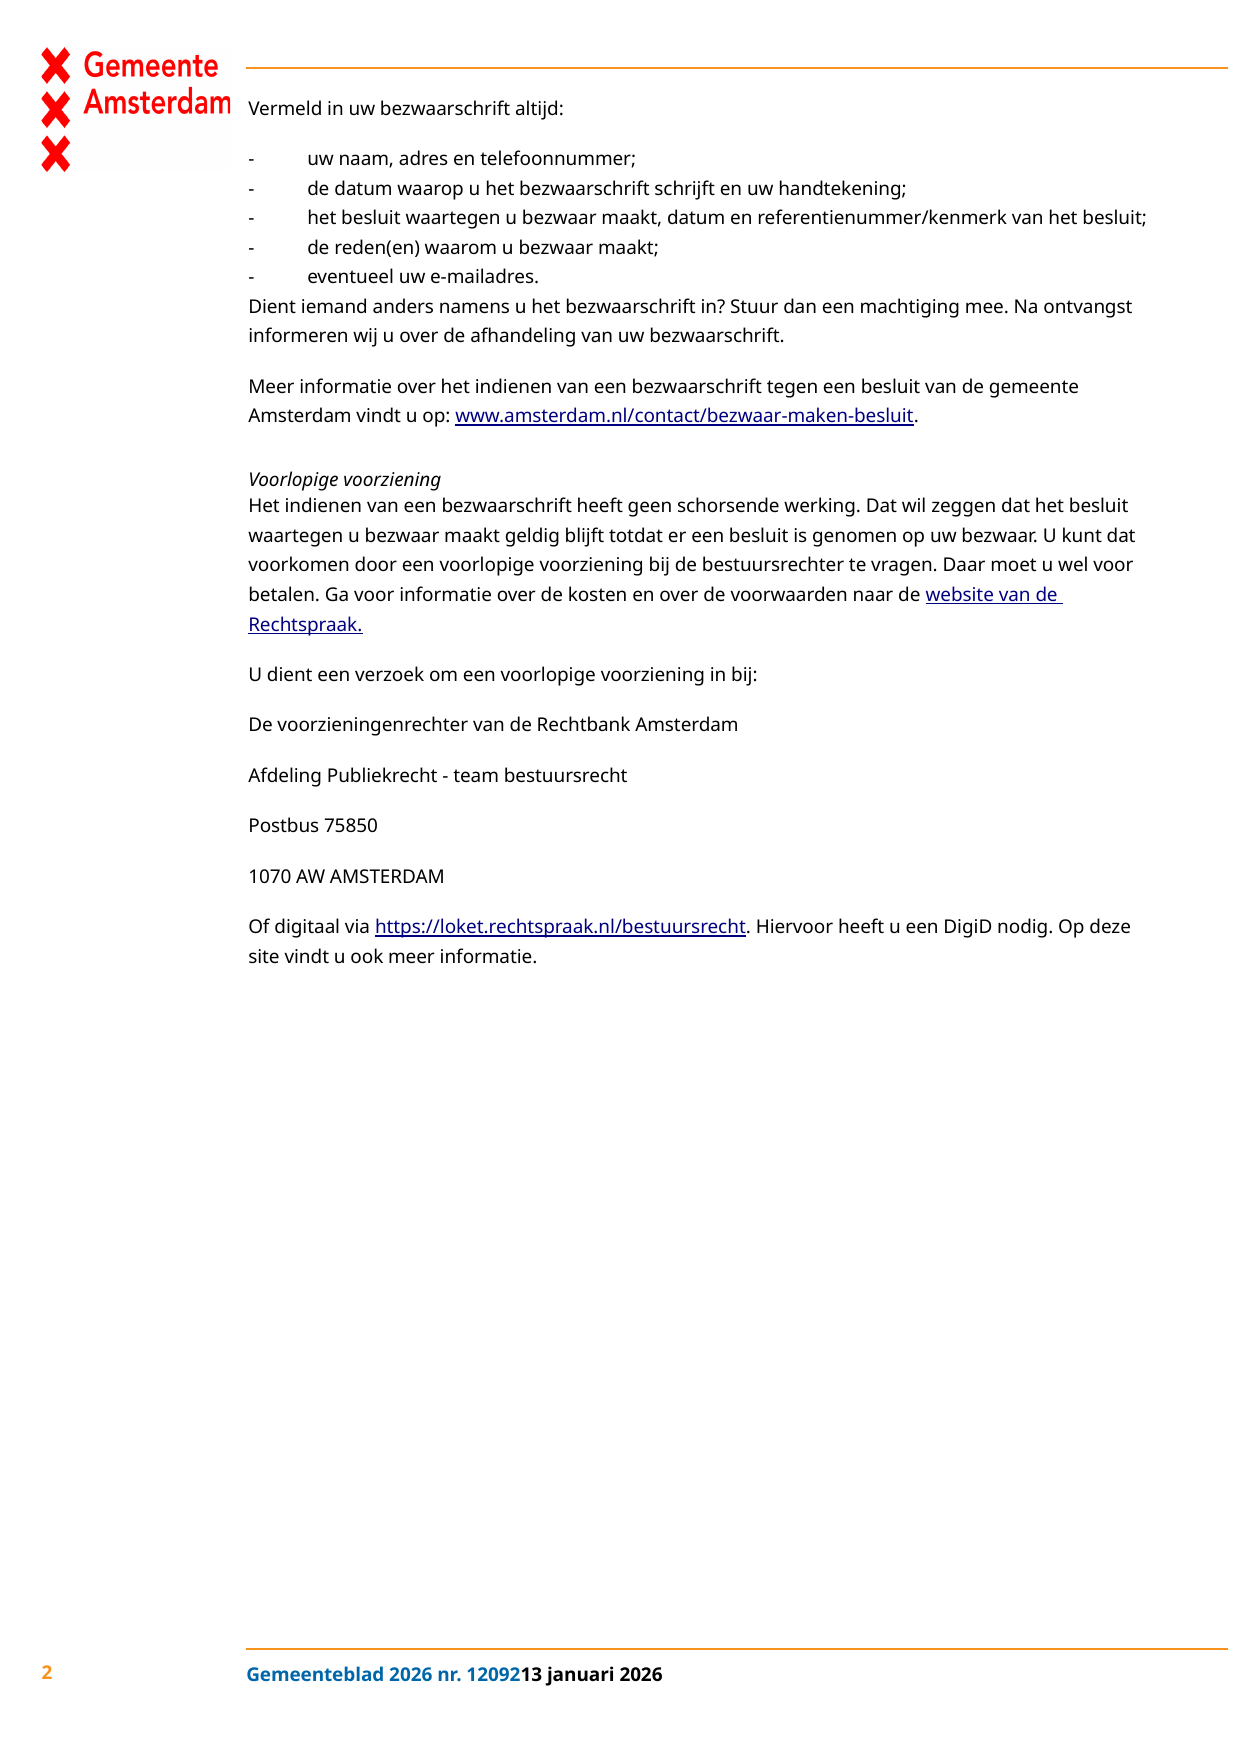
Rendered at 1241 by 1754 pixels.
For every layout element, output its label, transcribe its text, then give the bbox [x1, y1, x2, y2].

picture [41, 47, 231, 172]
list het besluit waartegen u bezwaar maakt, datum en referentienummer/kenmerk van het besluit; [248, 204, 1152, 230]
list uw naam, adres en telefoonnummer; [248, 145, 1152, 171]
list de reden(en) waarom u bezwaar maakt; [248, 234, 1152, 260]
text Het indienen van een bezwaarschrift heeft geen schorsende werking. Dat wil zeggen dat het besluit waartegen u bezwaar maakt geldig blijft totdat er een besluit is genomen op uw bezwaar. U kunt dat voorkomen door een voorlopige voorziening bij de bestuursrechter te vragen. Daar moet u wel voor betalen. Ga voor informatie over de kosten en over de voorwaarden naar de website van de Rechtspraak. [248, 492, 1152, 636]
text U dient een verzoek om een voorlopige voorziening in bij: [248, 661, 1152, 687]
text 1070 AW AMSTERDAM [248, 863, 1152, 888]
list eventueel uw e-mailadres. [248, 263, 1152, 289]
text Vermeld in uw bezwaarschrift altijd: [248, 95, 1152, 121]
text Voorlopige voorziening [248, 467, 1152, 492]
text Afdeling Publiekrecht - team bestuursrecht [248, 762, 1152, 788]
text Meer informatie over het indienen van een bezwaarschrift tegen een besluit van de gemeente Amsterdam vindt u op: www.amsterdam.nl/contact/bezwaar-maken-besluit. [248, 373, 1152, 428]
text De voorzieningenrechter van de Rechtbank Amsterdam [248, 712, 1152, 737]
text Of digitaal via https://loket.rechtspraak.nl/bestuursrecht. Hiervoor heeft u een DigiD nodig. Op deze site vindt u ook meer informatie. [248, 913, 1152, 968]
list de datum waarop u het bezwaarschrift schrijft en uw handtekening; [248, 175, 1152, 201]
text Dient iemand anders namens u het bezwaarschrift in? Stuur dan een machtiging mee. Na ontvangst informeren wij u over de afhandeling van uw bezwaarschrift. [248, 293, 1152, 348]
text Postbus 75850 [248, 812, 1152, 838]
